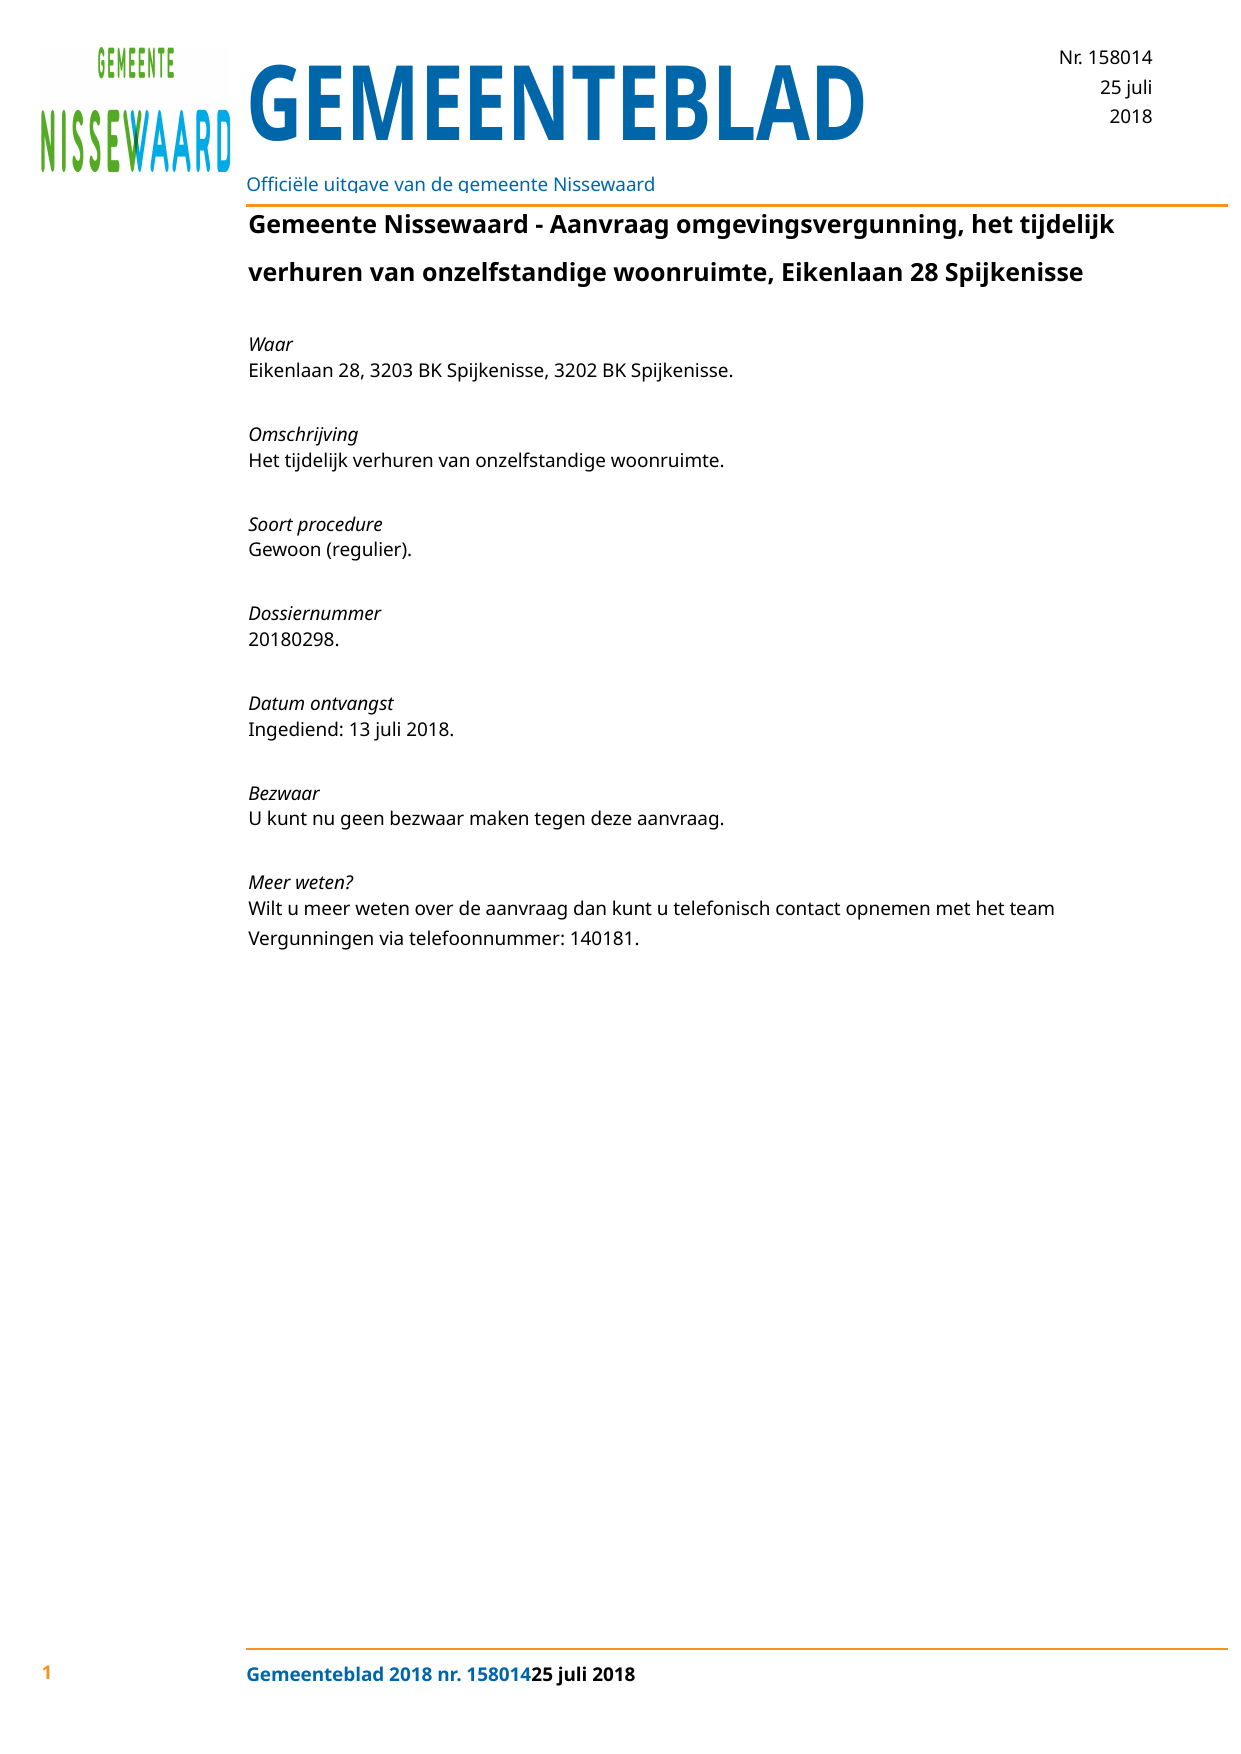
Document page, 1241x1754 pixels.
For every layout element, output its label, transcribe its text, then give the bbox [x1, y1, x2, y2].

text Datum ontvangst [248, 690, 1152, 716]
picture [176, 157, 187, 172]
text Meer weten? [248, 869, 1152, 895]
text Dossiernummer [248, 601, 1152, 626]
picture [222, 122, 227, 160]
picture [41, 47, 231, 172]
picture [201, 122, 206, 138]
text Het tijdelijk verhuren van onzelfstandige woonruimte. [248, 447, 1152, 473]
text 20180298. [248, 626, 1152, 652]
text Waar [248, 331, 1152, 357]
text U kunt nu geen bezwaar maken tegen deze aanvraag. [248, 806, 1152, 831]
text Eikenlaan 28, 3203 BK Spijkenisse, 3202 BK Spijkenisse. [248, 357, 1152, 383]
text Wilt u meer weten over de aanvraag dan kunt u telefonisch contact opnemen met het team Vergunningen via telefoonnummer: 140181. [248, 895, 1152, 951]
text Ingediend: 13 juli 2018. [248, 716, 1152, 742]
text Omschrijving [248, 421, 1152, 447]
text Bezwaar [248, 780, 1152, 806]
text Gewoon (regulier). [248, 537, 1152, 562]
text Soort procedure [248, 511, 1152, 537]
text Gemeente Nissewaard - Aanvraag omgevingsvergunning, het tijdelijk verhuren van onzelfstandige woonruimte, Eikenlaan 28 Spijkenisse [248, 207, 1152, 288]
picture [154, 157, 165, 172]
picture [200, 151, 206, 172]
